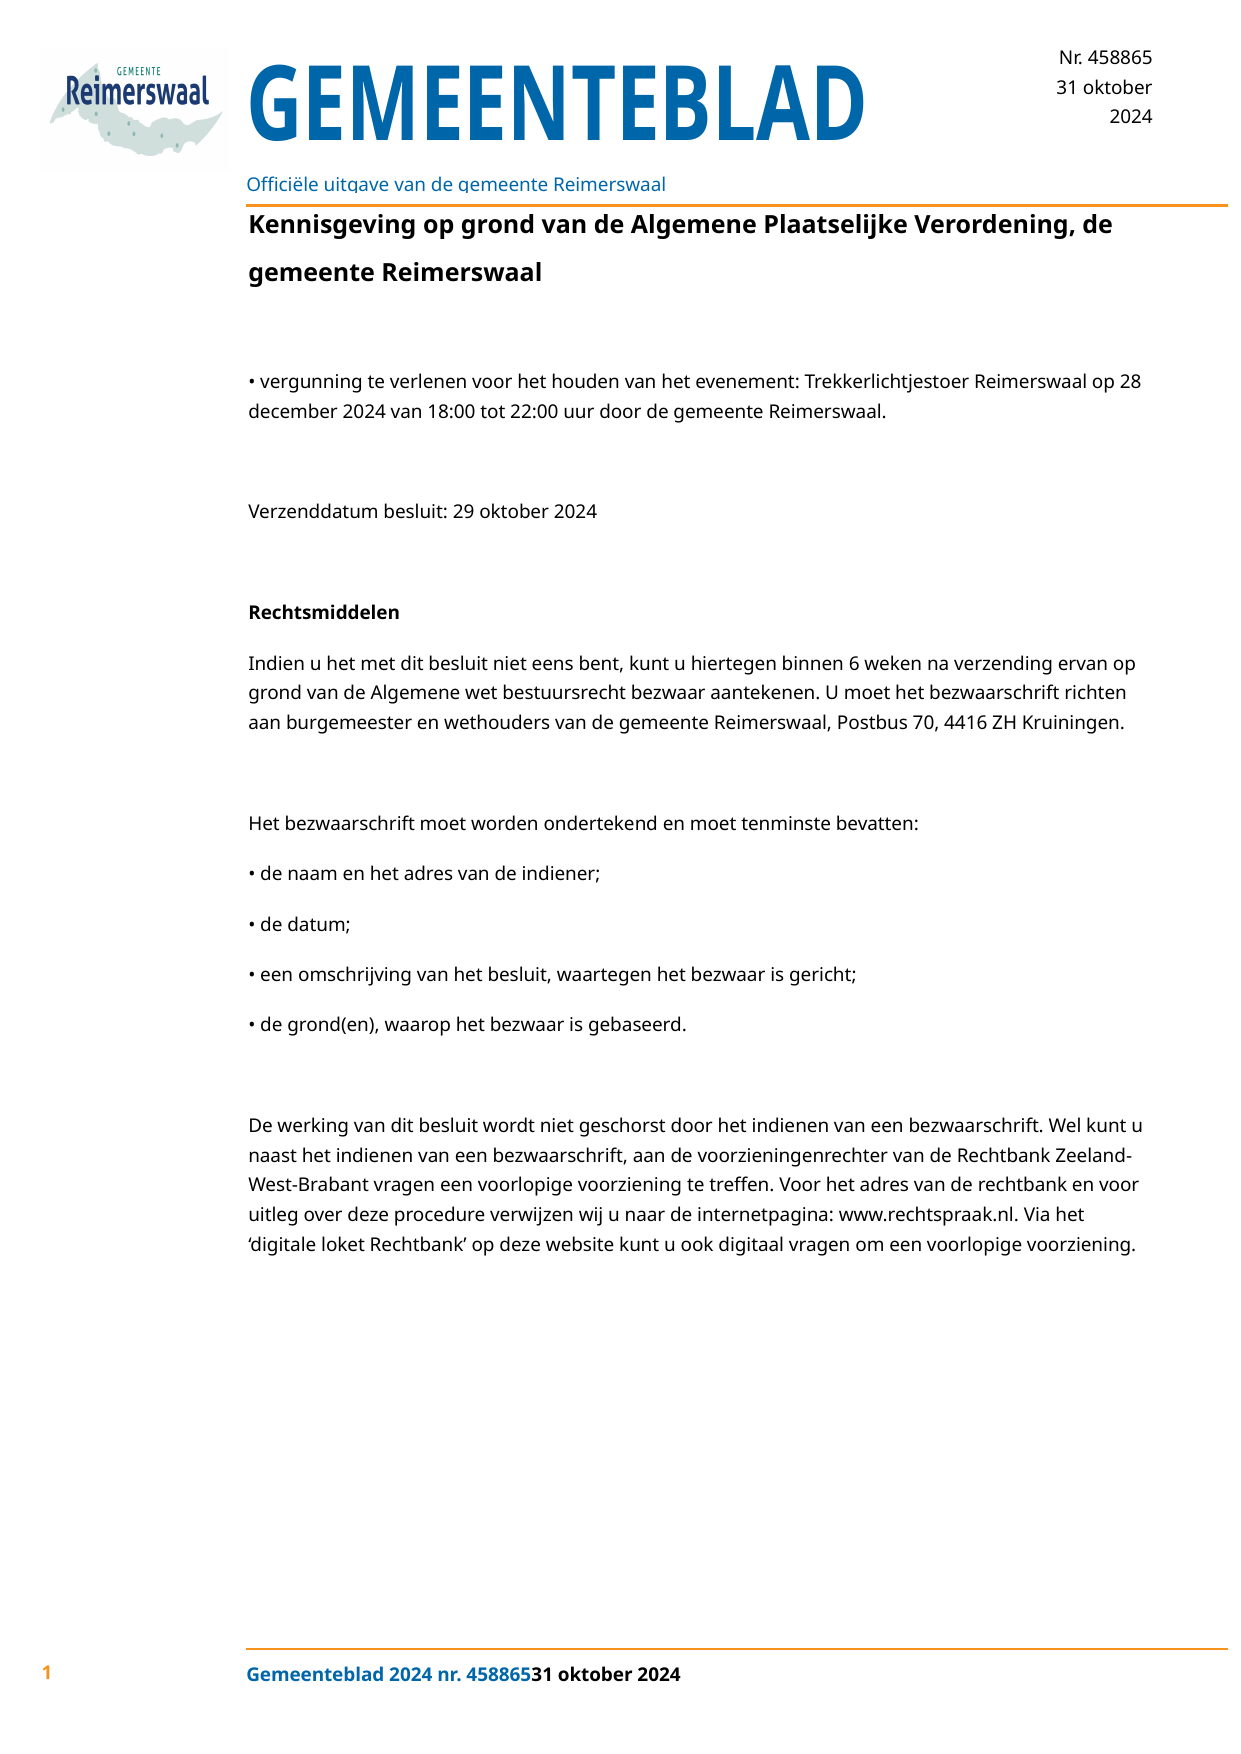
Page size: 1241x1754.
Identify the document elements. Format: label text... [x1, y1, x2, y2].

text • vergunning te verlenen voor het houden van het evenement: Trekkerlichtjestoer Reimerswaal op 28 december 2024 van 18:00 tot 22:00 uur door de gemeente Reimerswaal. [248, 368, 1152, 424]
text Verzenddatum besluit: 29 oktober 2024 [248, 499, 1152, 524]
text • de datum; [248, 911, 1152, 937]
text Rechtsmiddelen [248, 599, 1152, 625]
picture [41, 47, 231, 172]
text De werking van dit besluit wordt niet geschorst door het indienen van een bezwaarschrift. Wel kunt u naast het indienen van een bezwaarschrift, aan de voorzieningenrechter van de Rechtbank Zeeland-West-Brabant vragen een voorlopige voorziening te treffen. Voor het adres van de rechtbank en voor uitleg over deze procedure verwijzen wij u naar de internetpagina: www.rechtspraak.nl. Via het ‘digitale loket Rechtbank’ op deze website kunt u ook digitaal vragen om een voorlopige voorziening. [248, 1112, 1152, 1257]
text Het bezwaarschrift moet worden ondertekend en moet tenminste bevatten: [248, 810, 1152, 836]
text Indien u het met dit besluit niet eens bent, kunt u hiertegen binnen 6 weken na verzending ervan op grond van de Algemene wet bestuursrecht bezwaar aantekenen. U moet het bezwaarschrift richten aan burgemeester en wethouders van de gemeente Reimerswaal, Postbus 70, 4416 ZH Kruiningen. [248, 650, 1152, 735]
text • een omschrijving van het besluit, waartegen het bezwaar is gericht; [248, 961, 1152, 987]
text • de naam en het adres van de indiener; [248, 860, 1152, 886]
text Kennisgeving op grond van de Algemene Plaatselijke Verordening, de gemeente Reimerswaal [248, 207, 1152, 288]
text • de grond(en), waarop het bezwaar is gebaseerd. [248, 1012, 1152, 1037]
